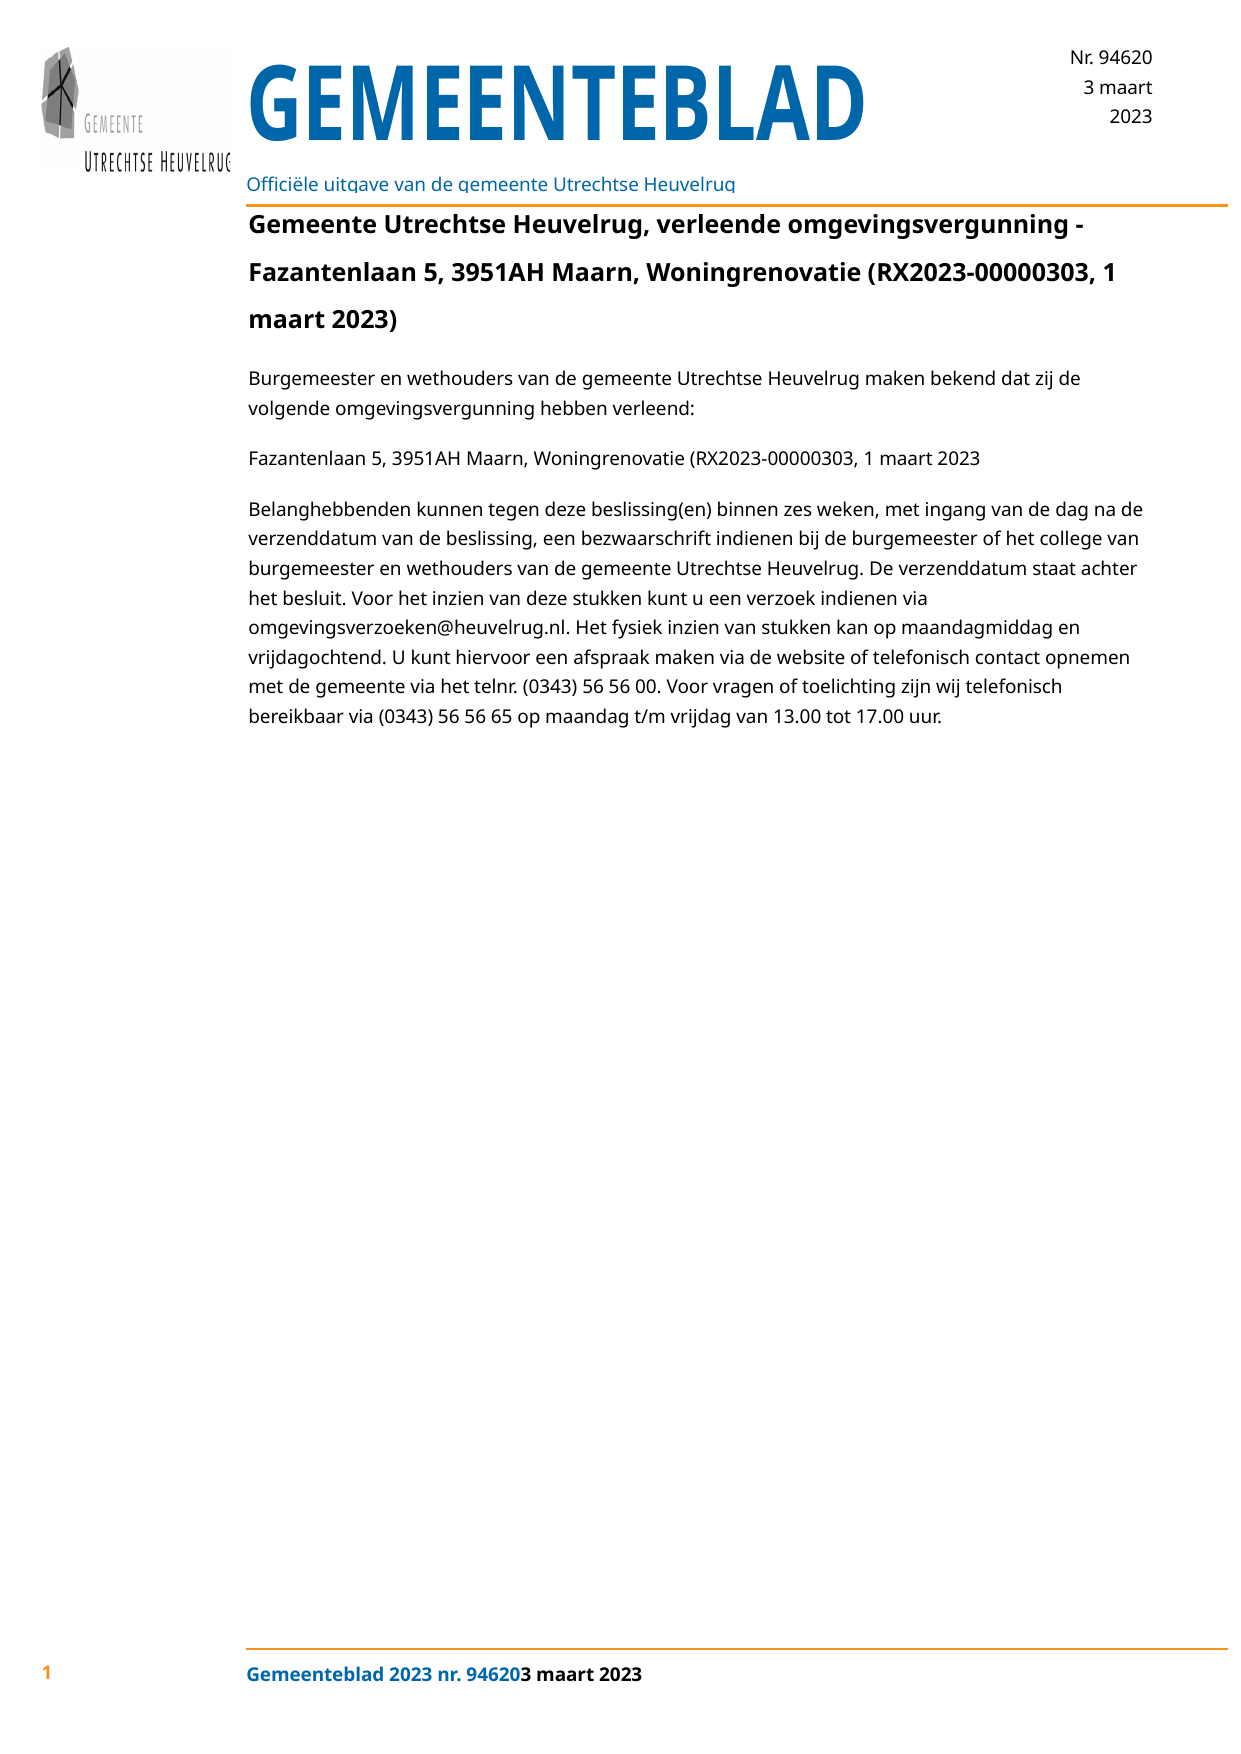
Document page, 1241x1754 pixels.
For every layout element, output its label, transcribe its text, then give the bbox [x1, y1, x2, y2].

picture [41, 47, 231, 172]
text Fazantenlaan 5, 3951AH Maarn, Woningrenovatie (RX2023-00000303, 1 maart 2023 [248, 446, 1152, 471]
text Gemeente Utrechtse Heuvelrug, verleende omgevingsvergunning - Fazantenlaan 5, 3951AH Maarn, Woningrenovatie (RX2023-00000303, 1 maart 2023) [248, 207, 1152, 336]
text Belanghebbenden kunnen tegen deze beslissing(en) binnen zes weken, met ingang van de dag na de verzenddatum van de beslissing, een bezwaarschrift indienen bij de burgemeester of het college van burgemeester en wethouders van de gemeente Utrechtse Heuvelrug. De verzenddatum staat achter het besluit. Voor het inzien van deze stukken kunt u een verzoek indienen via omgevingsverzoeken@heuvelrug.nl. Het fysiek inzien van stukken kan op maandagmiddag en vrijdagochtend. U kunt hiervoor een afspraak maken via de website of telefonisch contact opnemen met de gemeente via het telnr. (0343) 56 56 00. Voor vragen of toelichting zijn wij telefonisch bereikbaar via (0343) 56 56 65 op maandag t/m vrijdag van 13.00 tot 17.00 uur. [248, 496, 1152, 729]
text Burgemeester en wethouders van de gemeente Utrechtse Heuvelrug maken bekend dat zij de volgende omgevingsvergunning hebben verleend: [248, 366, 1152, 421]
